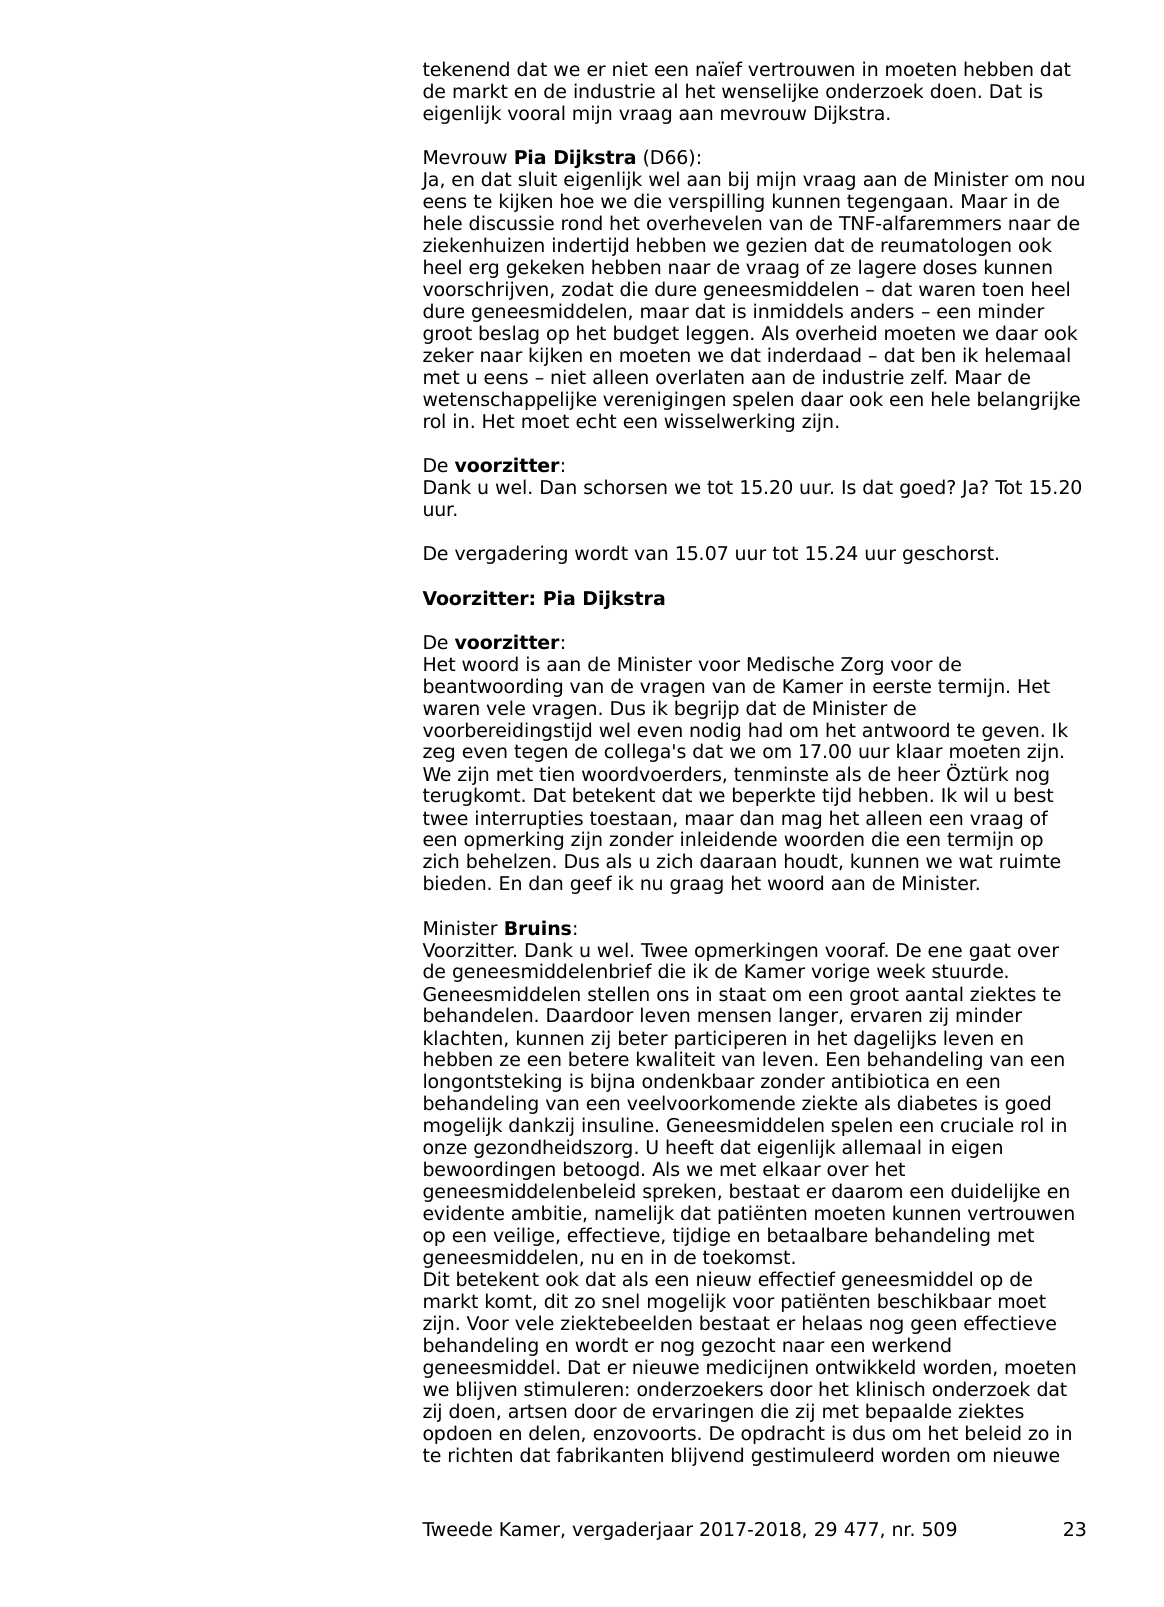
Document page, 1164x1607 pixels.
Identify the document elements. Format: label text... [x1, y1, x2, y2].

text Ja, en dat sluit eigenlijk wel aan bij mijn vraag aan de Minister om nou eens te kijken hoe we die verspilling kunnen tegengaan. Maar in de hele discussie rond het overhevelen van de TNF-alfaremmers naar de ziekenhuizen indertijd hebben we gezien dat de reumatologen ook heel erg gekeken hebben naar de vraag of ze lagere doses kunnen voorschrijven, zodat die dure geneesmiddelen – dat waren toen heel dure geneesmiddelen, maar dat is inmiddels anders – een minder groot beslag op het budget leggen. Als overheid moeten we daar ook zeker naar kijken en moeten we dat inderdaad – dat ben ik helemaal met u eens – niet alleen overlaten aan de industrie zelf. Maar de wetenschappelijke verenigingen spelen daar ook een hele belangrijke rol in. Het moet echt een wisselwerking zijn. [422, 169, 1087, 433]
text Het woord is aan de Minister voor Medische Zorg voor de beantwoording van de vragen van de Kamer in eerste termijn. Het waren vele vragen. Dus ik begrijp dat de Minister de voorbereidingstijd wel even nodig had om het antwoord te geven. Ik zeg even tegen de collega's dat we om 17.00 uur klaar moeten zijn. We zijn met tien woordvoerders, tenminste als de heer Öztürk nog terugkomt. Dat betekent dat we beperkte tijd hebben. Ik wil u best twee interrupties toestaan, maar dan mag het alleen een vraag of een opmerking zijn zonder inleidende woorden die een termijn op zich behelzen. Dus als u zich daaraan houdt, kunnen we wat ruimte bieden. En dan geef ik nu graag het woord aan de Minister. [422, 653, 1087, 895]
subtitle Voorzitter: Pia Dijkstra [422, 587, 1087, 609]
text De voorzitter: [422, 632, 1087, 653]
text tekenend dat we er niet een naïef vertrouwen in moeten hebben dat de markt en de industrie al het wenselijke onderzoek doen. Dat is eigenlijk vooral mijn vraag aan mevrouw Dijkstra. [422, 59, 1087, 125]
text De vergadering wordt van 15.07 uur tot 15.24 uur geschorst. [422, 543, 1087, 565]
text Voorzitter. Dank u wel. Twee opmerkingen vooraf. De ene gaat over de geneesmiddelenbrief die ik de Kamer vorige week stuurde. Geneesmiddelen stellen ons in staat om een groot aantal ziektes te behandelen. Daardoor leven mensen langer, ervaren zij minder klachten, kunnen zij beter participeren in het dagelijks leven en hebben ze een betere kwaliteit van leven. Een behandeling van een longontsteking is bijna ondenkbaar zonder antibiotica en een behandeling van een veelvoorkomende ziekte als diabetes is goed mogelijk dankzij insuline. Geneesmiddelen spelen een cruciale rol in onze gezondheidszorg. U heeft dat eigenlijk allemaal in eigen bewoordingen betoogd. Als we met elkaar over het geneesmiddelenbeleid spreken, bestaat er daarom een duidelijke en evidente ambitie, namelijk dat patiënten moeten kunnen vertrouwen op een veilige, effectieve, tijdige en betaalbare behandeling met geneesmiddelen, nu en in de toekomst. [422, 939, 1087, 1269]
text De voorzitter: [422, 455, 1087, 477]
text Dank u wel. Dan schorsen we tot 15.20 uur. Is dat goed? Ja? Tot 15.20 uur. [422, 477, 1087, 521]
text Dit betekent ook dat als een nieuw effectief geneesmiddel op de markt komt, dit zo snel mogelijk voor patiënten beschikbaar moet zijn. Voor vele ziektebeelden bestaat er helaas nog geen effectieve behandeling en wordt er nog gezocht naar een werkend geneesmiddel. Dat er nieuwe medicijnen ontwikkeld worden, moeten we blijven stimuleren: onderzoekers door het klinisch onderzoek dat zij doen, artsen door de ervaringen die zij met bepaalde ziektes opdoen en delen, enzovoorts. De opdracht is dus om het beleid zo in te richten dat fabrikanten blijvend gestimuleerd worden om nieuwe [422, 1269, 1087, 1467]
text Minister Bruins: [422, 917, 1087, 939]
text Mevrouw Pia Dijkstra (D66): [422, 147, 1087, 169]
